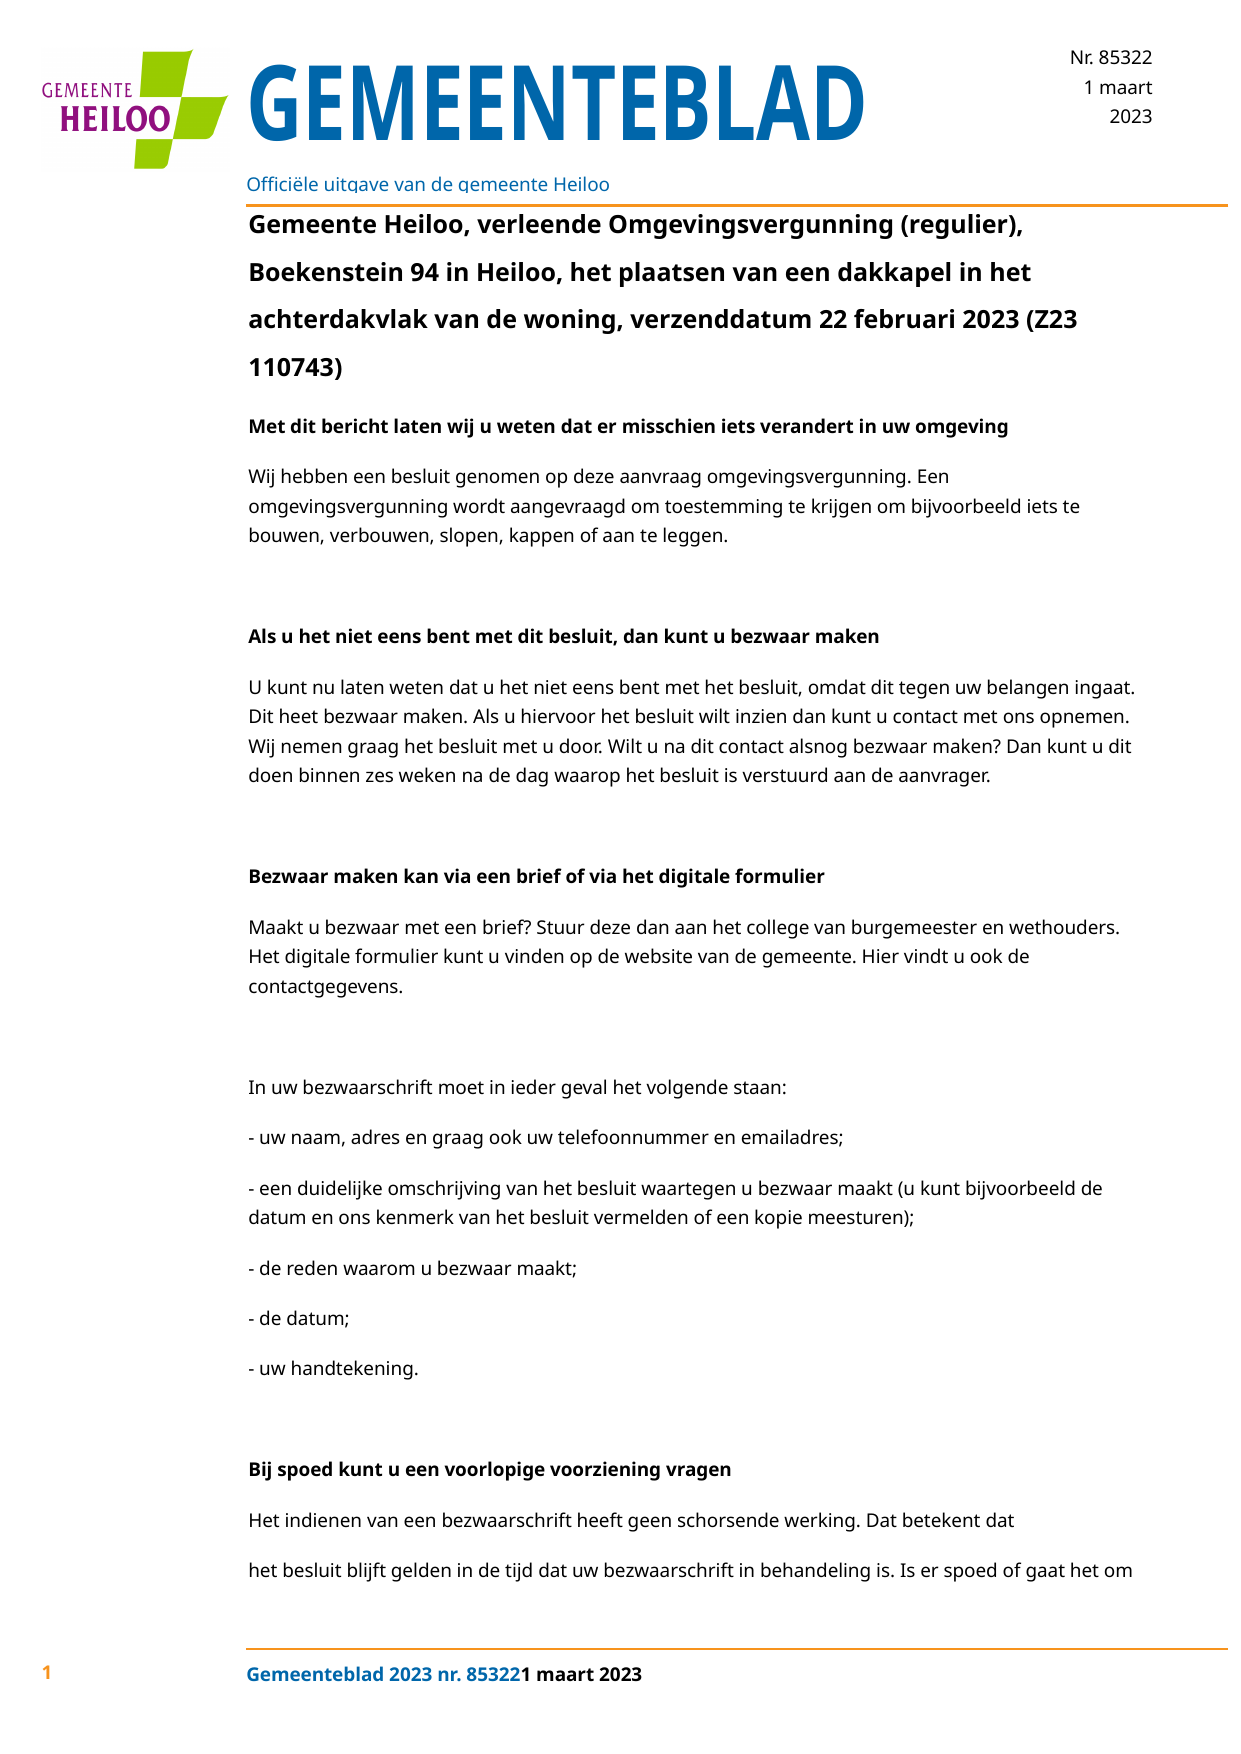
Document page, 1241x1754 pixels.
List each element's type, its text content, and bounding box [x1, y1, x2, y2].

text - uw naam, adres en graag ook uw telefoonnummer en emailadres; [248, 1124, 1152, 1150]
text het besluit blijft gelden in de tijd dat uw bezwaarschrift in behandeling is. Is er spoed of gaat het om [248, 1557, 1152, 1583]
text - een duidelijke omschrijving van het besluit waartegen u bezwaar maakt (u kunt bijvoorbeeld de datum en ons kenmerk van het besluit vermelden of een kopie meesturen); [248, 1175, 1152, 1230]
text Het indienen van een bezwaarschrift heeft geen schorsende werking. Dat betekent dat [248, 1507, 1152, 1533]
text Als u het niet eens bent met dit besluit, dan kunt u bezwaar maken [248, 623, 1152, 649]
text - de reden waarom u bezwaar maakt; [248, 1255, 1152, 1281]
text - uw handtekening. [248, 1356, 1152, 1381]
text - de datum; [248, 1305, 1152, 1331]
text U kunt nu laten weten dat u het niet eens bent met het besluit, omdat dit tegen uw belangen ingaat. Dit heet bezwaar maken. Als u hiervoor het besluit wilt inzien dan kunt u contact met ons opnemen. Wij nemen graag het besluit met u door. Wilt u na dit contact alsnog bezwaar maken? Dan kunt u dit doen binnen zes weken na de dag waarop het besluit is verstuurd aan de aanvrager. [248, 674, 1152, 788]
text Gemeente Heiloo, verleende Omgevingsvergunning (regulier), Boekenstein 94 in Heiloo, het plaatsen van een dakkapel in het achterdakvlak van de woning, verzenddatum 22 februari 2023 (Z23 110743) [248, 207, 1152, 384]
text Bezwaar maken kan via een brief of via het digitale formulier [248, 863, 1152, 889]
picture [41, 47, 231, 172]
text Wij hebben een besluit genomen op deze aanvraag omgevingsvergunning. Een omgevingsvergunning wordt aangevraagd om toestemming te krijgen om bijvoorbeeld iets te bouwen, verbouwen, slopen, kappen of aan te leggen. [248, 463, 1152, 548]
text In uw bezwaarschrift moet in ieder geval het volgende staan: [248, 1074, 1152, 1100]
text Bij spoed kunt u een voorlopige voorziening vragen [248, 1456, 1152, 1482]
text Maakt u bezwaar met een brief? Stuur deze dan aan het college van burgemeester en wethouders. Het digitale formulier kunt u vinden op de website van de gemeente. Hier vindt u ook de contactgegevens. [248, 914, 1152, 999]
text Met dit bericht laten wij u weten dat er misschien iets verandert in uw omgeving [248, 413, 1152, 439]
